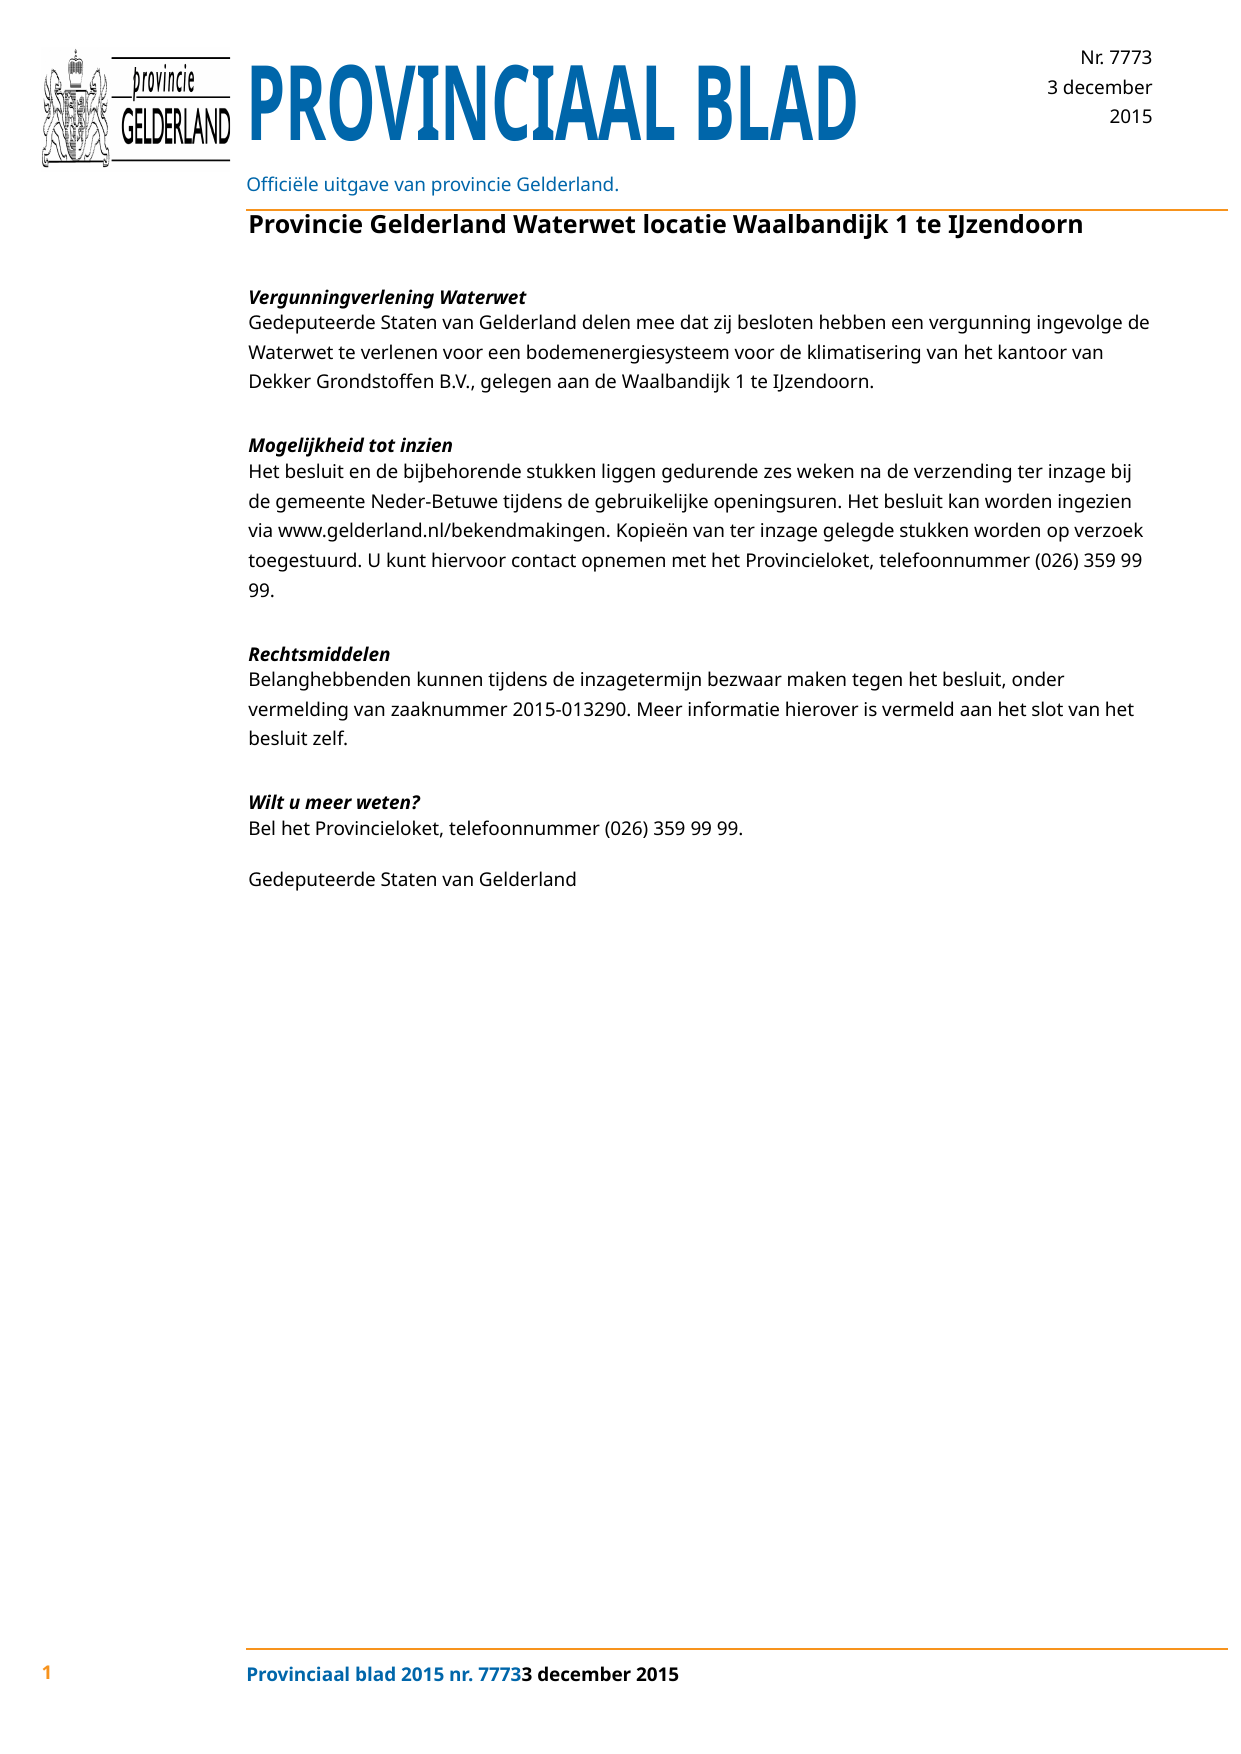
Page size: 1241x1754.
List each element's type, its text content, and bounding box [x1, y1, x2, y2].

text Gedeputeerde Staten van Gelderland [248, 866, 1152, 891]
text Mogelijkheid tot inzien [248, 433, 1152, 458]
text Rechtsmiddelen [248, 641, 1152, 666]
text Bel het Provincieloket, telefoonnummer (026) 359 99 99. [248, 815, 1152, 841]
text Vergunningverlening Waterwet [248, 284, 1152, 309]
text Gedeputeerde Staten van Gelderland delen mee dat zij besloten hebben een vergunning ingevolge de Waterwet te verlenen voor een bodemenergiesysteem voor de klimatisering van het kantoor van Dekker Grondstoffen B.V., gelegen aan de Waalbandijk 1 te IJzendoorn. [248, 309, 1152, 394]
text Wilt u meer weten? [248, 789, 1152, 815]
picture [41, 47, 231, 172]
text Provincie Gelderland Waterwet locatie Waalbandijk 1 te IJzendoorn [248, 211, 1152, 241]
text Het besluit en de bijbehorende stukken liggen gedurende zes weken na de verzending ter inzage bij de gemeente Neder-Betuwe tijdens de gebruikelijke openingsuren. Het besluit kan worden ingezien via www.gelderland.nl/bekendmakingen. Kopieën van ter inzage gelegde stukken worden op verzoek toegestuurd. U kunt hiervoor contact opnemen met het Provincieloket, telefoonnummer (026) 359 99 99. [248, 458, 1152, 602]
text Belanghebbenden kunnen tijdens de inzagetermijn bezwaar maken tegen het besluit, onder vermelding van zaaknummer 2015-013290. Meer informatie hierover is vermeld aan het slot van het besluit zelf. [248, 666, 1152, 751]
